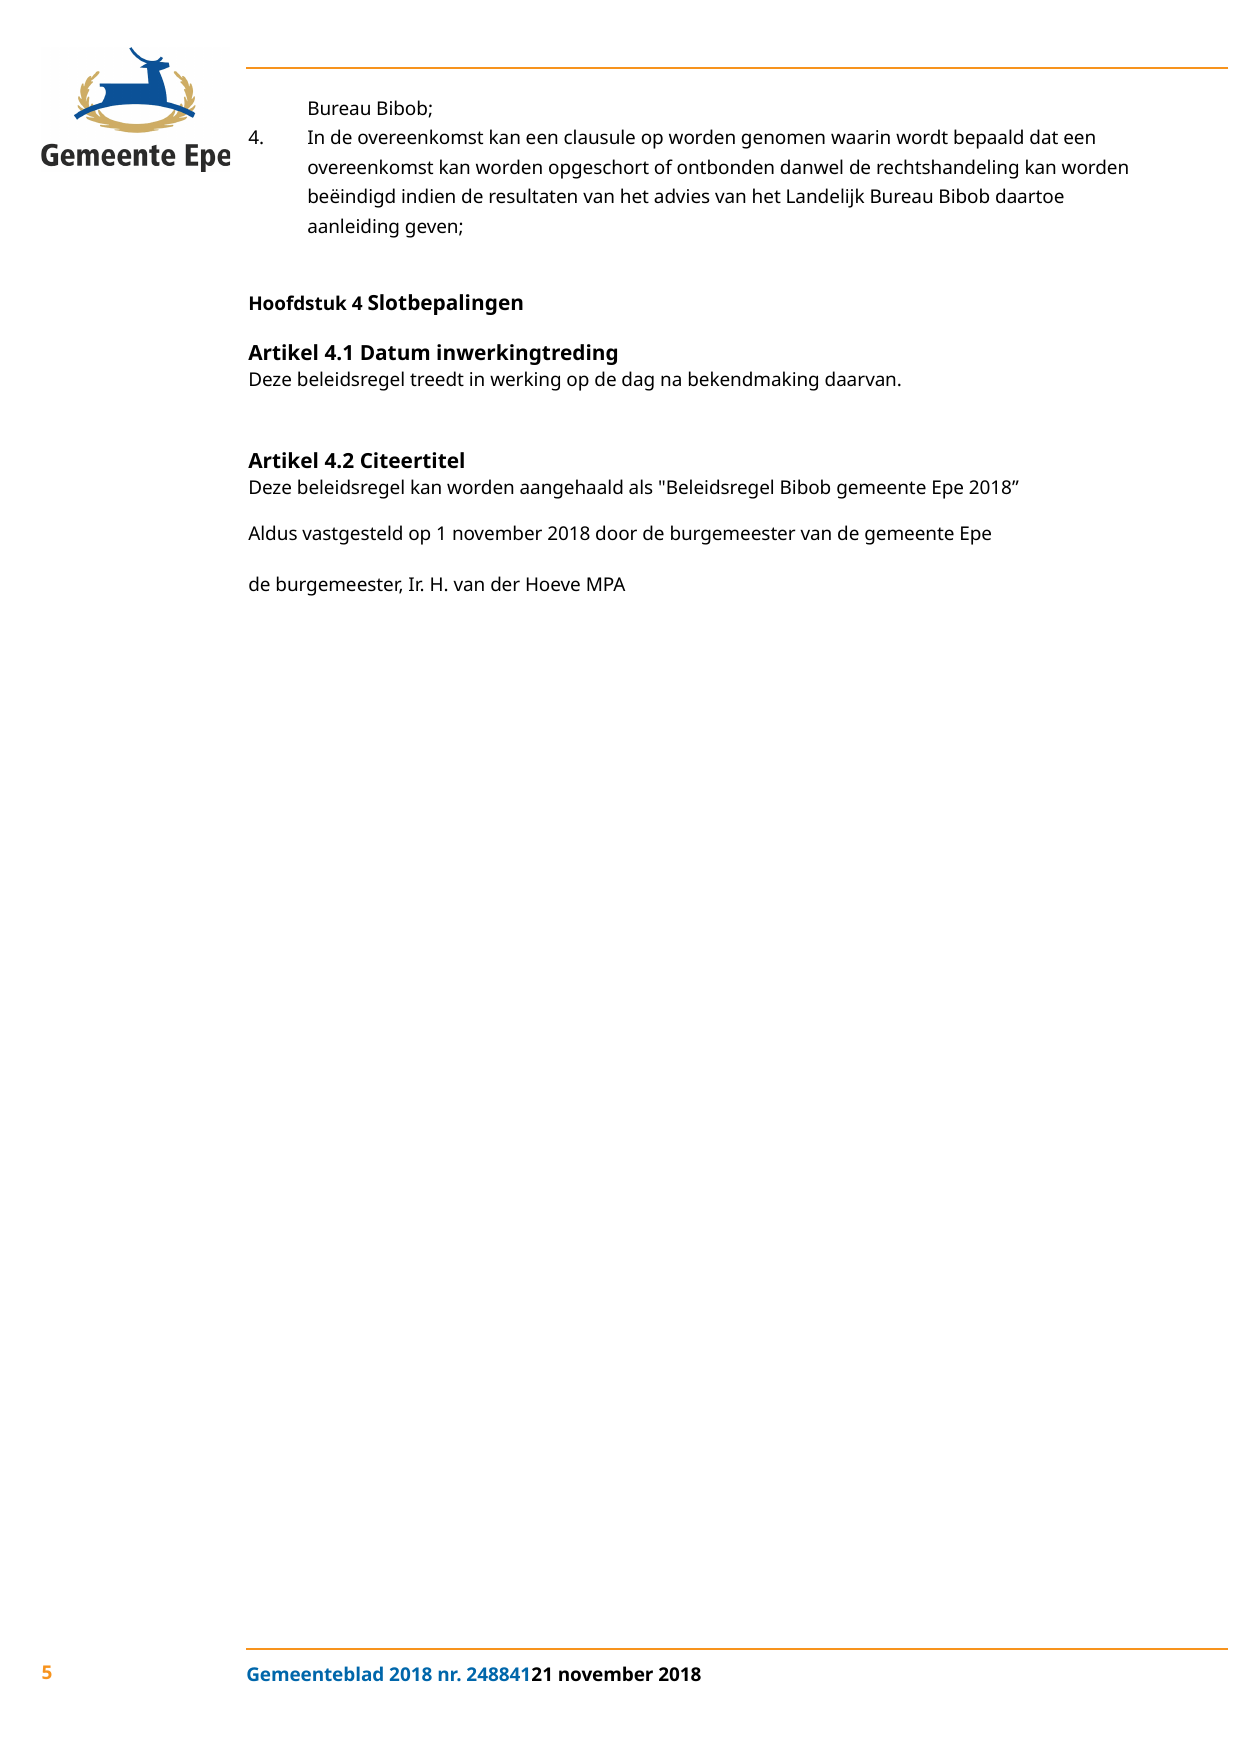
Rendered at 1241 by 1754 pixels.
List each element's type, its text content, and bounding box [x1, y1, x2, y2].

picture [41, 47, 231, 172]
text Artikel 4.2 Citeertitel [248, 446, 1152, 474]
list Bureau Bibob; [248, 95, 1152, 121]
text Hoofdstuk 4 Slotbepalingen [248, 288, 1152, 317]
text Deze beleidsregel treedt in werking op de dag na bekendmaking daarvan. [248, 366, 1152, 392]
list In de overeenkomst kan een clausule op worden genomen waarin wordt bepaald dat een overeenkomst kan worden opgeschort of ontbonden danwel de rechtshandeling kan worden beëindigd indien de resultaten van het advies van het Landelijk Bureau Bibob daartoe aanleiding geven; [248, 124, 1152, 239]
text Aldus vastgesteld op 1 november 2018 door de burgemeester van de gemeente Epe [248, 520, 1152, 546]
text Artikel 4.1 Datum inwerkingtreding [248, 338, 1152, 366]
text Deze beleidsregel kan worden aangehaald als "Beleidsregel Bibob gemeente Epe 2018” [248, 474, 1152, 500]
text de burgemeester, Ir. H. van der Hoeve MPA [248, 572, 1152, 597]
